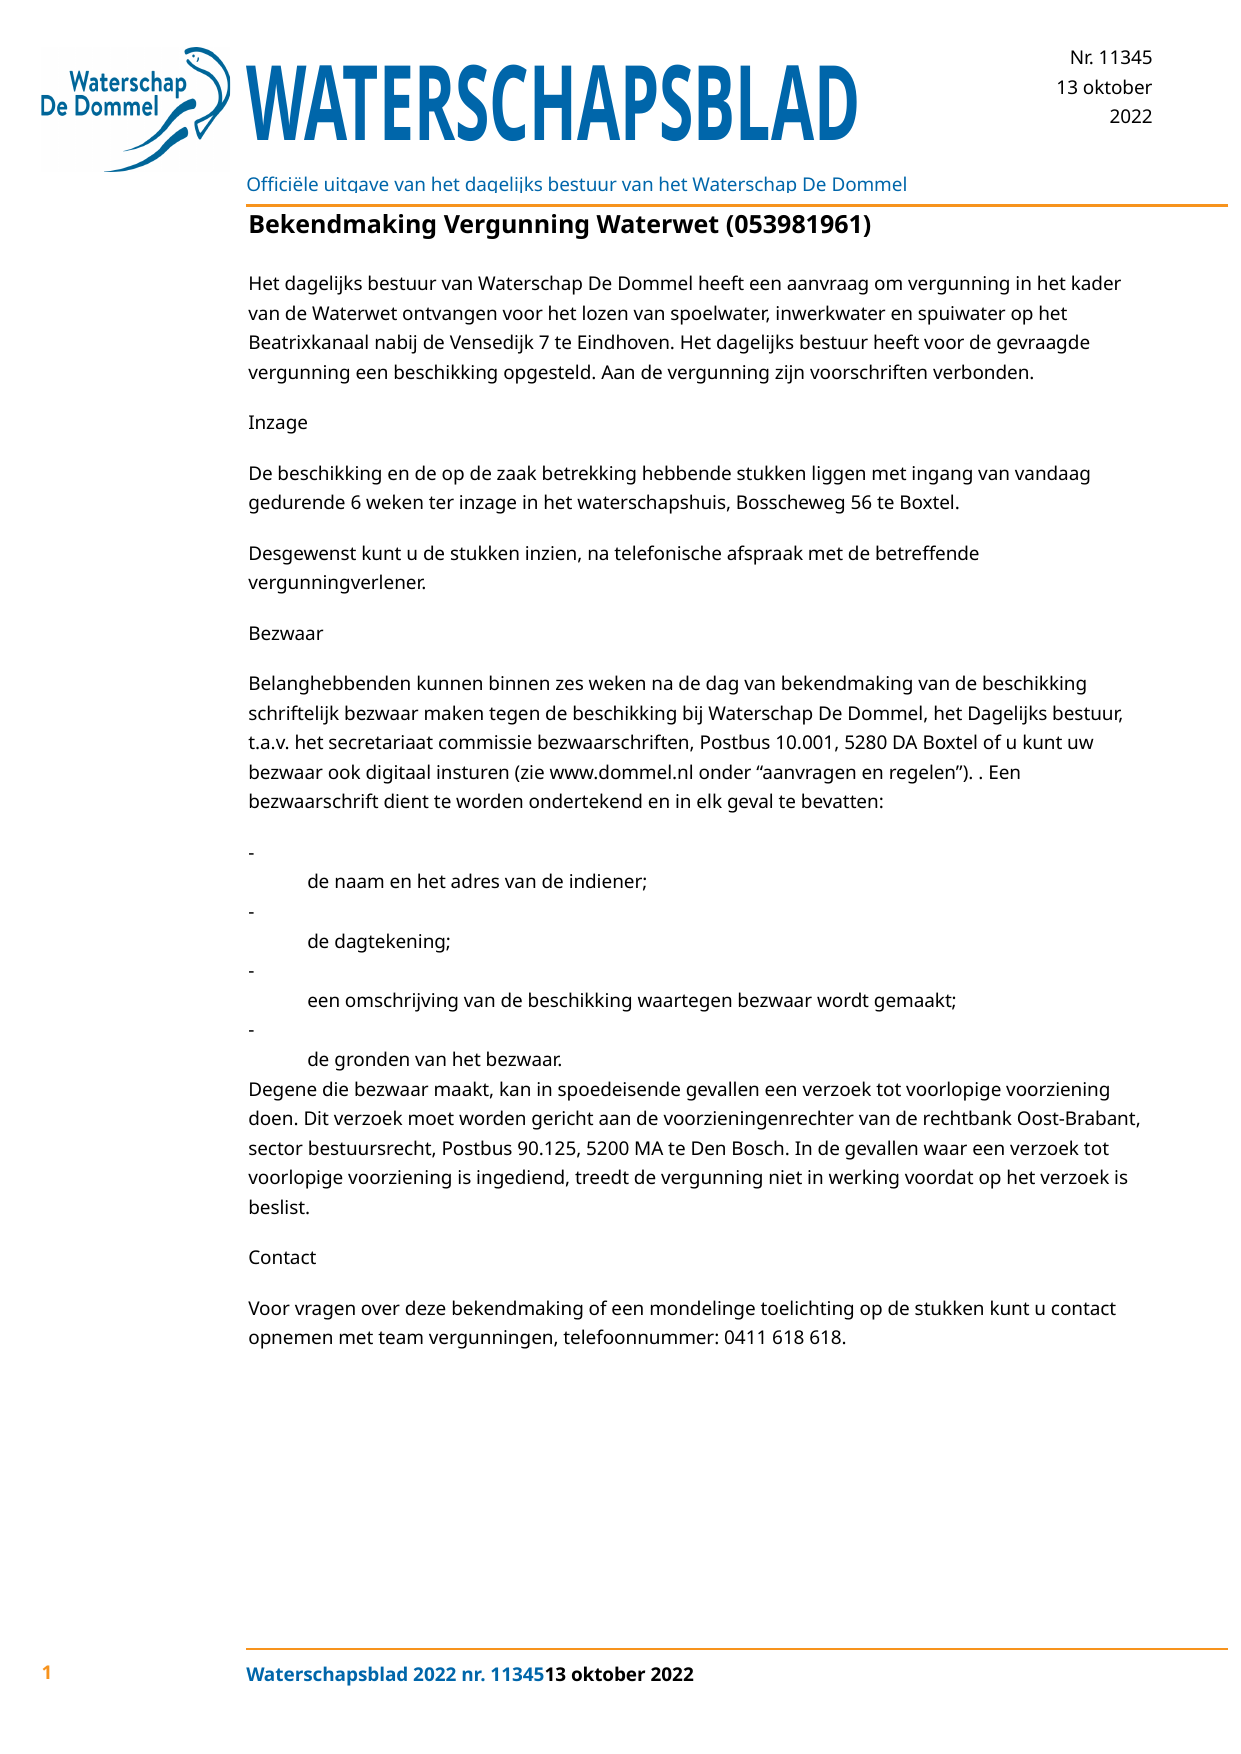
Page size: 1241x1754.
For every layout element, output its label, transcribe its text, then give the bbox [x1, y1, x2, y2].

text Bezwaar [248, 620, 1152, 646]
list de dagtekening; [248, 928, 1152, 953]
picture [204, 47, 231, 76]
text Het dagelijks bestuur van Waterschap De Dommel heeft een aanvraag om vergunning in het kader van de Waterwet ontvangen voor het lozen van spoelwater, inwerkwater en spuiwater op het Beatrixkanaal nabij de Vensedijk 7 te Eindhoven. Het dagelijks bestuur heeft voor de gevraagde vergunning een beschikking opgesteld. Aan de vergunning zijn voorschriften verbonden. [248, 270, 1152, 385]
text Belanghebbenden kunnen binnen zes weken na de dag van bekendmaking van de beschikking schriftelijk bezwaar maken tegen de beschikking bij Waterschap De Dommel, het Dagelijks bestuur, t.a.v. het secretariaat commissie bezwaarschriften, Postbus 10.001, 5280 DA Boxtel of u kunt uw bezwaar ook digitaal insturen (zie www.dommel.nl onder “aanvragen en regelen”). . Een bezwaarschrift dient te worden ondertekend en in elk geval te bevatten: [248, 670, 1152, 814]
list de gronden van het bezwaar. [248, 1046, 1152, 1072]
text Degene die bezwaar maakt, kan in spoedeisende gevallen een verzoek tot voorlopige voorziening doen. Dit verzoek moet worden gericht aan de voorzieningenrechter van de rechtbank Oost-Brabant, sector bestuursrecht, Postbus 90.125, 5200 MA te Den Bosch. In de gevallen waar een verzoek tot voorlopige voorziening is ingediend, treedt de vergunning niet in werking voordat op het verzoek is beslist. [248, 1076, 1152, 1220]
text Inzage [248, 409, 1152, 435]
list de naam en het adres van de indiener; [248, 869, 1152, 894]
text Contact [248, 1244, 1152, 1270]
text De beschikking en de op de zaak betrekking hebbende stukken liggen met ingang van vandaag gedurende 6 weken ter inzage in het waterschapshuis, Bosscheweg 56 te Boxtel. [248, 460, 1152, 515]
picture [198, 118, 210, 131]
picture [45, 99, 51, 111]
text Bekendmaking Vergunning Waterwet (053981961) [248, 207, 1152, 241]
text Voor vragen over deze bekendmaking of een mondelinge toelichting op de stukken kunt u contact opnemen met team vergunningen, telefoonnummer: 0411 618 618. [248, 1295, 1152, 1350]
text Desgewenst kunt u de stukken inzien, na telefonische afspraak met de betreffende vergunningverlener. [248, 540, 1152, 595]
list een omschrijving van de beschikking waartegen bezwaar wordt gemaakt; [248, 987, 1152, 1013]
picture [41, 47, 231, 172]
